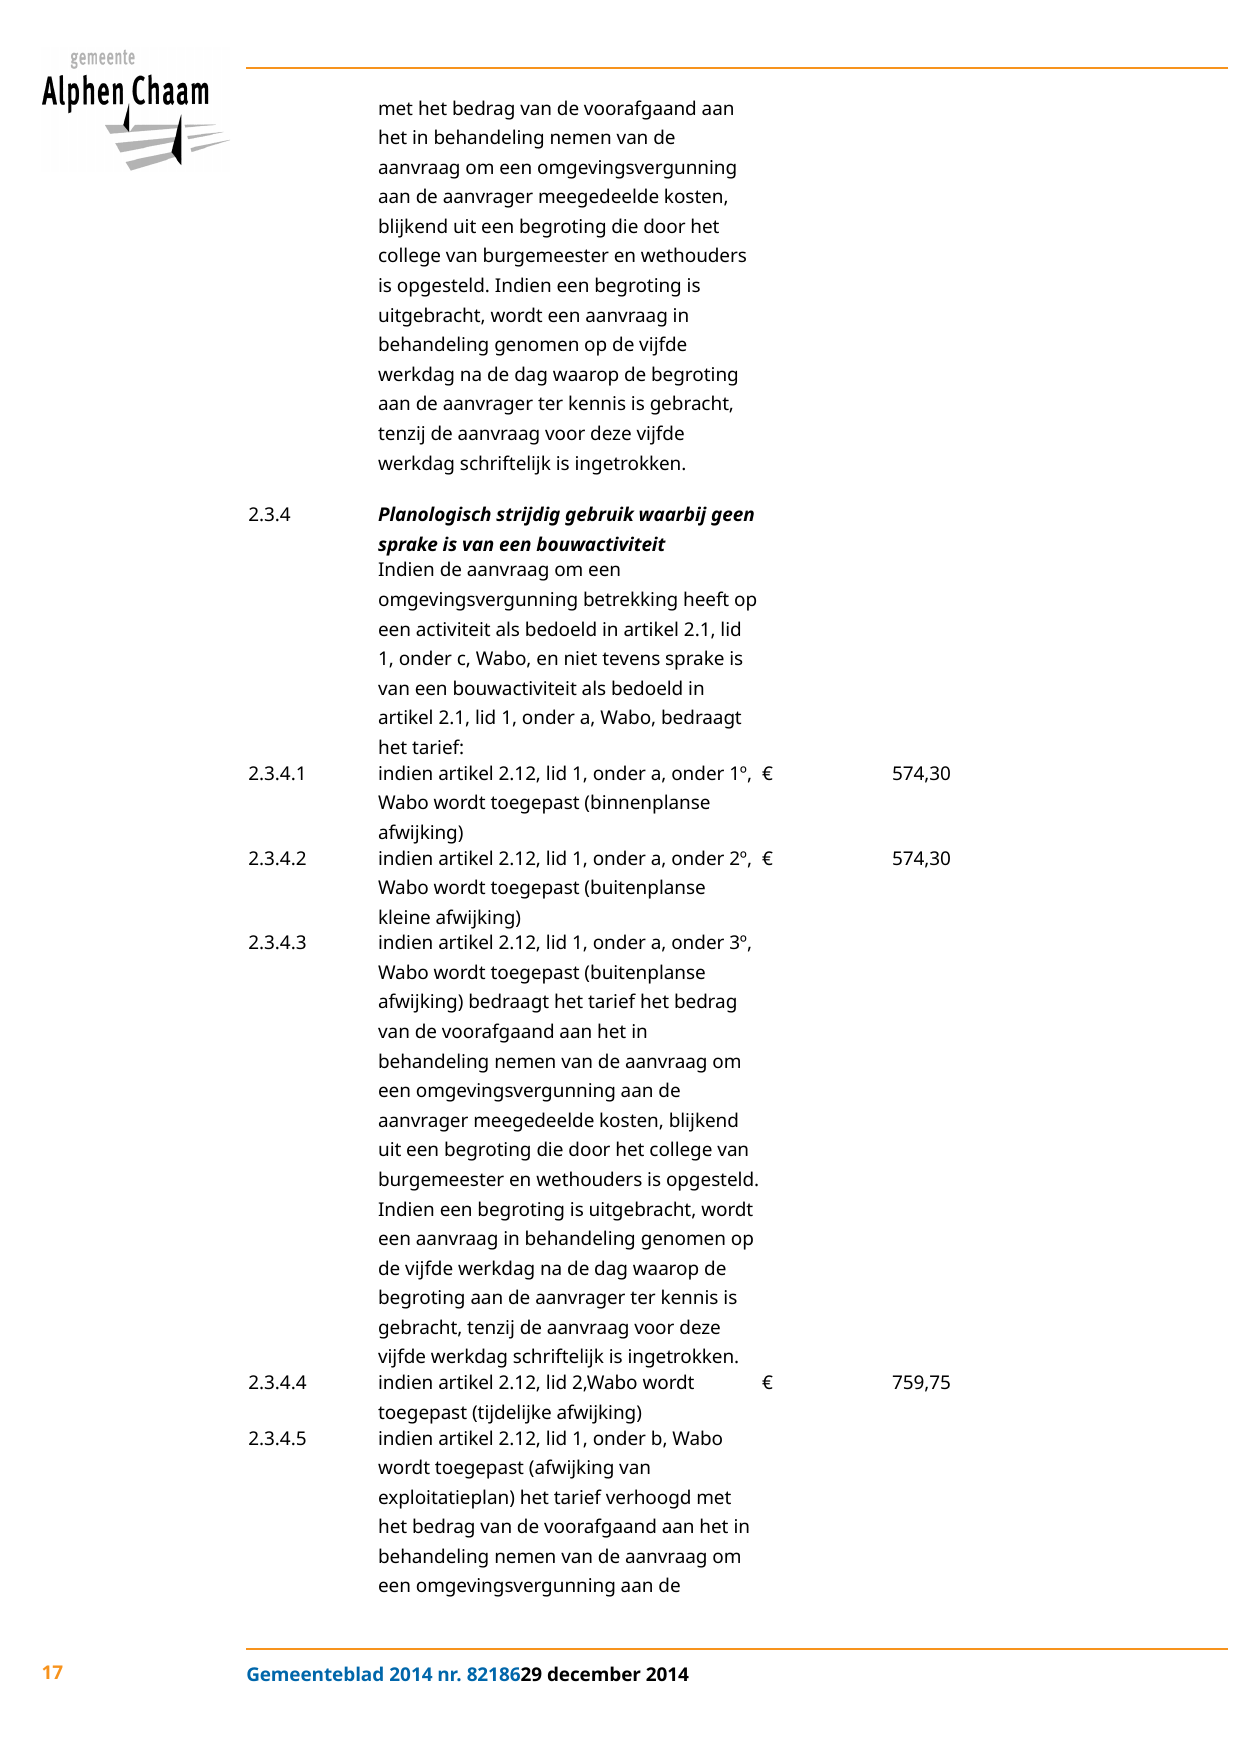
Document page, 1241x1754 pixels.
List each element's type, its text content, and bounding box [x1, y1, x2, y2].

table_cell [248, 95, 378, 476]
table_cell € [762, 760, 892, 845]
table_cell [762, 501, 892, 557]
table_cell [248, 476, 378, 501]
table_cell [892, 476, 1152, 501]
table_cell [892, 501, 1152, 557]
table_cell 2.3.4.4 [248, 1370, 378, 1425]
table_cell € [762, 845, 892, 929]
table_cell indien artikel 2.12, lid 1, onder a, onder 1º, Wabo wordt toegepast (binnenplanse afwijking) [378, 760, 762, 845]
table_cell [892, 557, 1152, 760]
table_cell met het bedrag van de voorafgaand aan het in behandeling nemen van de aanvraag om een omgevingsvergunning aan de aanvrager meegedeelde kosten, blijkend uit een begroting die door het college van burgemeester en wethouders is opgesteld. Indien een begroting is uitgebracht, wordt een aanvraag in behandeling genomen op de vijfde werkdag na de dag waarop de begroting aan de aanvrager ter kennis is gebracht, tenzij de aanvraag voor deze vijfde werkdag schriftelijk is ingetrokken. [378, 95, 762, 476]
table_cell indien artikel 2.12, lid 1, onder b, Wabo wordt toegepast (afwijking van exploitatieplan) het tarief verhoogd met het bedrag van de voorafgaand aan het in behandeling nemen van de aanvraag om een omgevingsvergunning aan de [378, 1425, 762, 1598]
table_cell [248, 557, 378, 760]
table_cell [762, 930, 892, 1369]
table_cell € [762, 1370, 892, 1425]
table_cell [378, 476, 762, 501]
table_cell 2.3.4.1 [248, 760, 378, 845]
table_cell Indien de aanvraag om een omgevingsvergunning betrekking heeft op een activiteit als bedoeld in artikel 2.1, lid 1, onder c, Wabo, en niet tevens sprake is van een bouwactiviteit als bedoeld in artikel 2.1, lid 1, onder a, Wabo, bedraagt het tarief: [378, 557, 762, 760]
table_cell indien artikel 2.12, lid 2,Wabo wordt toegepast (tijdelijke afwijking) [378, 1370, 762, 1425]
table_cell 759,75 [892, 1370, 1152, 1425]
table_cell [762, 1425, 892, 1598]
picture [41, 47, 231, 172]
table_cell 574,30 [892, 760, 1152, 845]
table_cell indien artikel 2.12, lid 1, onder a, onder 2º, Wabo wordt toegepast (buitenplanse kleine afwijking) [378, 845, 762, 929]
table_cell 2.3.4.5 [248, 1425, 378, 1598]
table_cell [892, 930, 1152, 1369]
table_cell 574,30 [892, 845, 1152, 929]
table_cell indien artikel 2.12, lid 1, onder a, onder 3º, Wabo wordt toegepast (buitenplanse afwijking) bedraagt het tarief het bedrag van de voorafgaand aan het in behandeling nemen van de aanvraag om een omgevingsvergunning aan de aanvrager meegedeelde kosten, blijkend uit een begroting die door het college van burgemeester en wethouders is opgesteld. Indien een begroting is uitgebracht, wordt een aanvraag in behandeling genomen op de vijfde werkdag na de dag waarop de begroting aan de aanvrager ter kennis is gebracht, tenzij de aanvraag voor deze vijfde werkdag schriftelijk is ingetrokken. [378, 930, 762, 1369]
table_cell [892, 95, 1152, 476]
table_cell Planologisch strijdig gebruik waarbij geen sprake is van een bouwactiviteit [378, 501, 762, 557]
table_cell [892, 1425, 1152, 1598]
table_cell [762, 557, 892, 760]
table_cell 2.3.4.3 [248, 930, 378, 1369]
table_cell 2.3.4.2 [248, 845, 378, 929]
table_cell [762, 95, 892, 476]
table_cell 2.3.4 [248, 501, 378, 557]
table_cell [762, 476, 892, 501]
